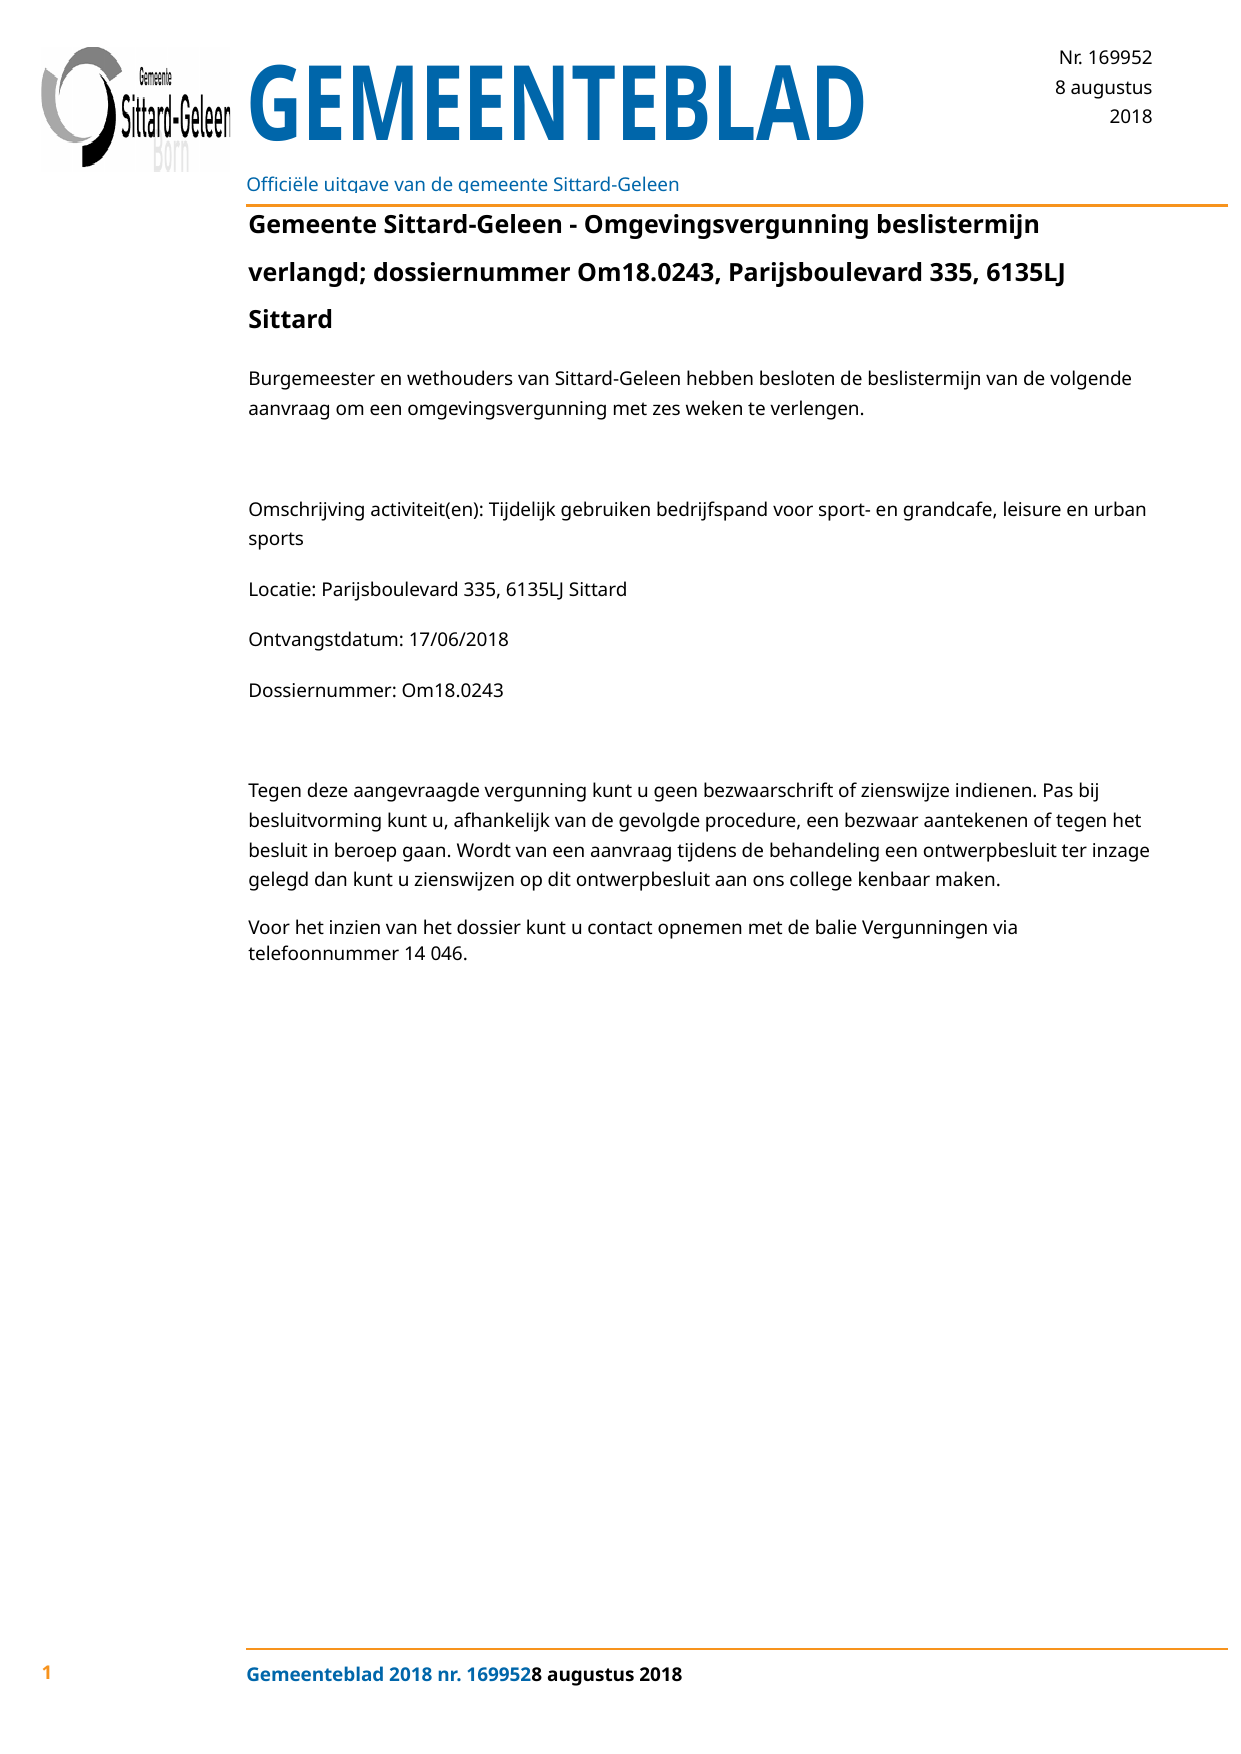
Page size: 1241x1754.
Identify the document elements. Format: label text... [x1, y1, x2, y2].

text Locatie: Parijsboulevard 335, 6135LJ Sittard [248, 576, 1152, 602]
text Burgemeester en wethouders van Sittard-Geleen hebben besloten de beslistermijn van de volgende aanvraag om een omgevingsvergunning met zes weken te verlengen. [248, 366, 1152, 421]
text Voor het inzien van het dossier kunt u contact opnemen met de balie Vergunningen via telefoonnummer 14 046. [248, 914, 1152, 966]
text Omschrijving activiteit(en): Tijdelijk gebruiken bedrijfspand voor sport- en grandcafe, leisure en urban sports [248, 496, 1152, 551]
text Tegen deze aangevraagde vergunning kunt u geen bezwaarschrift of zienswijze indienen. Pas bij besluitvorming kunt u, afhankelijk van de gevolgde procedure, een bezwaar aantekenen of tegen het besluit in beroep gaan. Wordt van een aanvraag tijdens de behandeling een ontwerpbesluit ter inzage gelegd dan kunt u zienswijzen op dit ontwerpbesluit aan ons college kenbaar maken. [248, 778, 1152, 892]
text Ontvangstdatum: 17/06/2018 [248, 626, 1152, 652]
text Gemeente Sittard-Geleen - Omgevingsvergunning beslistermijn verlangd; dossiernummer Om18.0243, Parijsboulevard 335, 6135LJ Sittard [248, 207, 1152, 336]
text Dossiernummer: Om18.0243 [248, 677, 1152, 702]
picture [41, 47, 231, 172]
